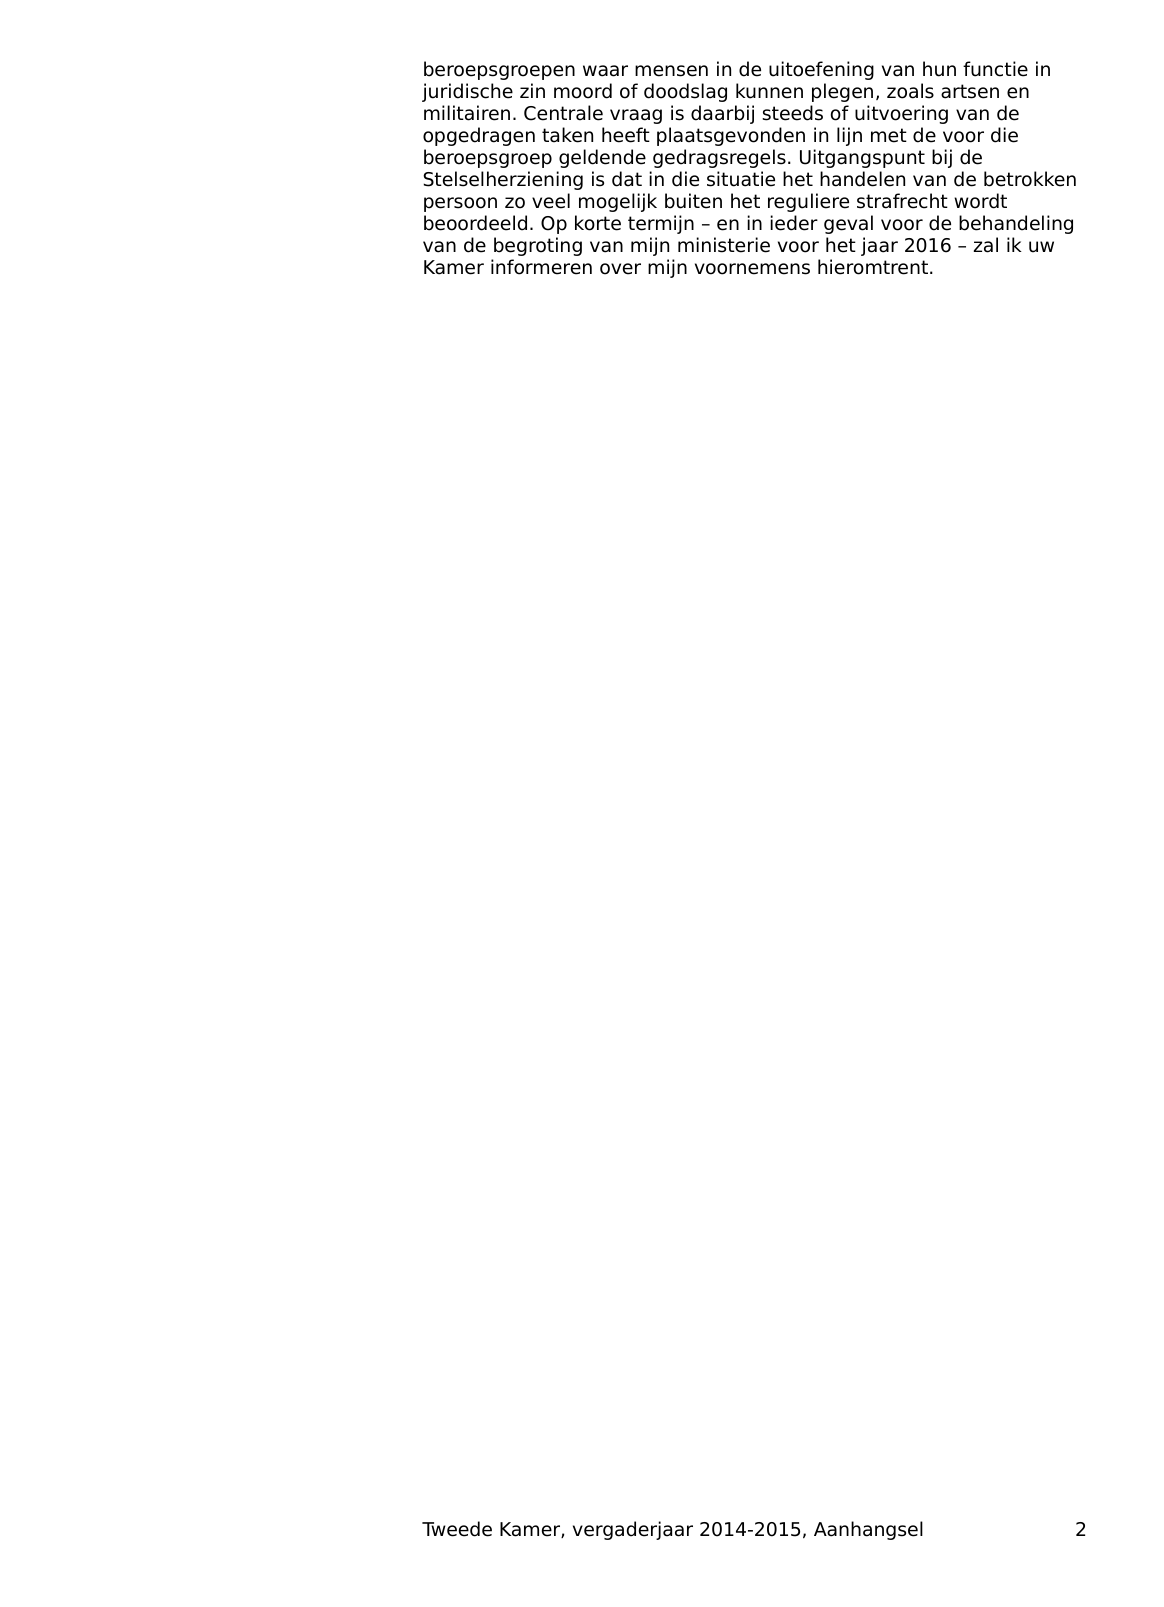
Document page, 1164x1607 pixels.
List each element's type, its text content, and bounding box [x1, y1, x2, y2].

text beroepsgroepen waar mensen in de uitoefening van hun functie in juridische zin moord of doodslag kunnen plegen, zoals artsen en militairen. Centrale vraag is daarbij steeds of uitvoering van de opgedragen taken heeft plaatsgevonden in lijn met de voor die beroepsgroep geldende gedragsregels. Uitgangspunt bij de Stelselherziening is dat in die situatie het handelen van de betrokken persoon zo veel mogelijk buiten het reguliere strafrecht wordt beoordeeld. Op korte termijn – en in ieder geval voor de behandeling van de begroting van mijn ministerie voor het jaar 2016 – zal ik uw Kamer informeren over mijn voornemens hieromtrent. [422, 59, 1087, 279]
